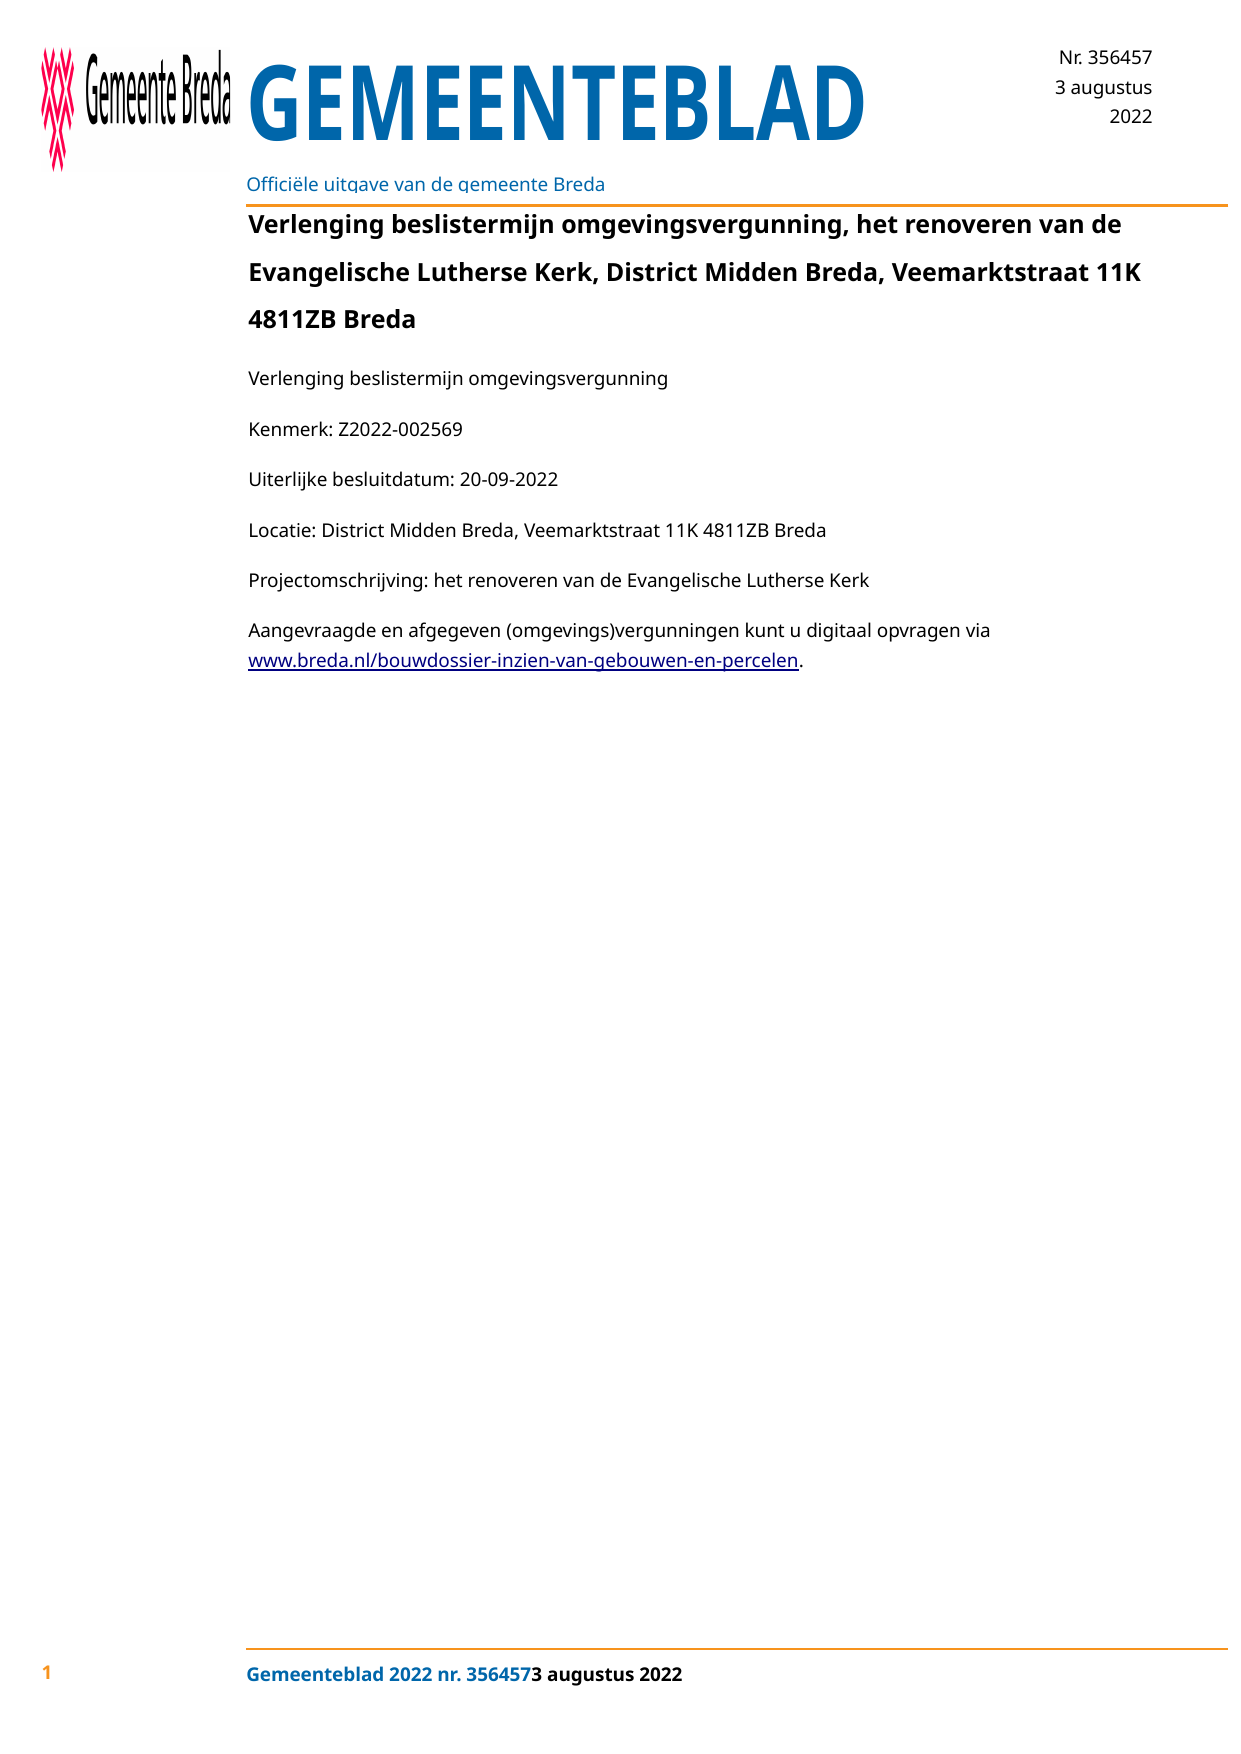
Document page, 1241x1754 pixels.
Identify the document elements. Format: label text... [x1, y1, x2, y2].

picture [41, 47, 231, 172]
text Verlenging beslistermijn omgevingsvergunning [248, 366, 1152, 391]
text Projectomschrijving: het renoveren van de Evangelische Lutherse Kerk [248, 567, 1152, 593]
text Uiterlijke besluitdatum: 20-09-2022 [248, 466, 1152, 492]
text Kenmerk: Z2022-002569 [248, 416, 1152, 442]
text Locatie: District Midden Breda, Veemarktstraat 11K 4811ZB Breda [248, 517, 1152, 542]
text Aangevraagde en afgegeven (omgevings)vergunningen kunt u digitaal opvragen via www.breda.nl/bouwdossier-inzien-van-gebouwen-en-percelen. [248, 618, 1152, 673]
text Verlenging beslistermijn omgevingsvergunning, het renoveren van de Evangelische Lutherse Kerk, District Midden Breda, Veemarktstraat 11K 4811ZB Breda [248, 207, 1152, 336]
